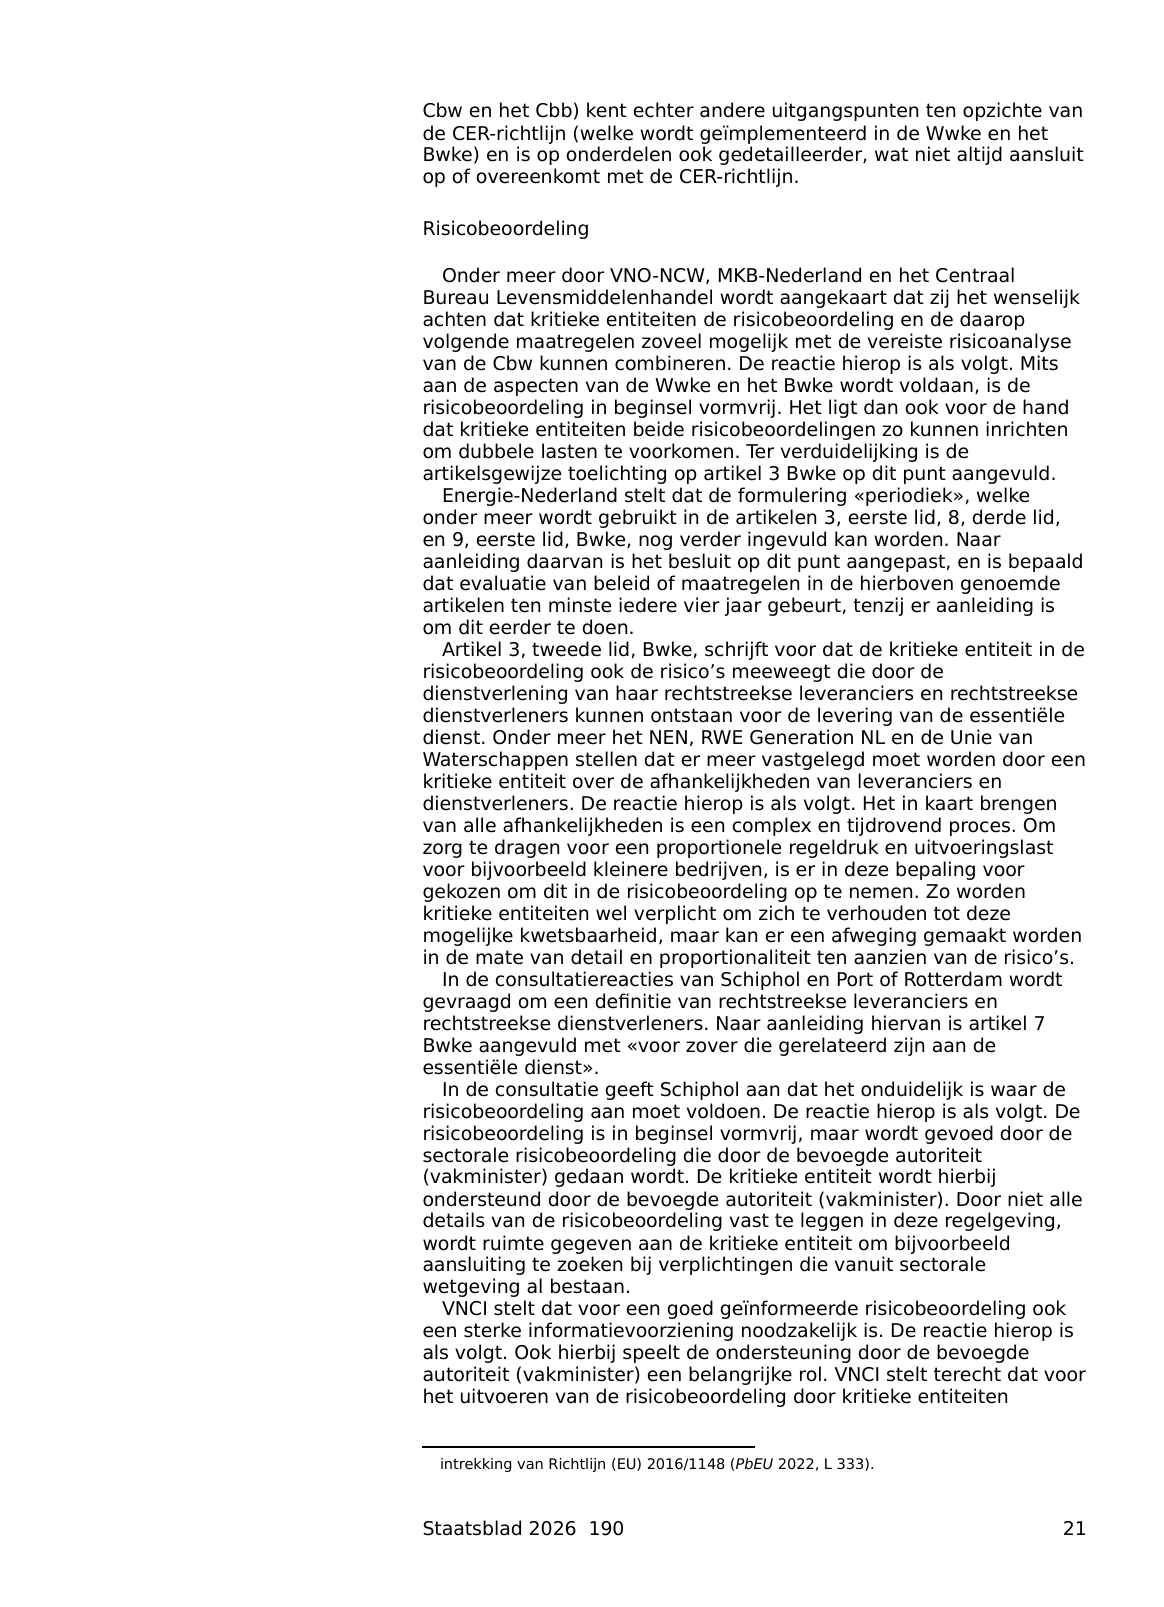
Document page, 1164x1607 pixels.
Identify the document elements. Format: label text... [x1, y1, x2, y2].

subtitle Risicobeoordeling [422, 218, 1087, 240]
text Energie-Nederland stelt dat de formulering «periodiek», welke onder meer wordt gebruikt in de artikelen 3, eerste lid, 8, derde lid, en 9, eerste lid, Bwke, nog verder ingevuld kan worden. Naar aanleiding daarvan is het besluit op dit punt aangepast, en is bepaald dat evaluatie van beleid of maatregelen in de hierboven genoemde artikelen ten minste iedere vier jaar gebeurt, tenzij er aanleiding is om dit eerder te doen. [422, 485, 1087, 639]
text VNCI stelt dat voor een goed geïnformeerde risicobeoordeling ook een sterke informatievoorziening noodzakelijk is. De reactie hierop is als volgt. Ook hierbij speelt de ondersteuning door de bevoegde autoriteit (vakminister) een belangrijke rol. VNCI stelt terecht dat voor het uitvoeren van de risicobeoordeling door kritieke entiteiten [422, 1298, 1087, 1408]
text In de consultatiereacties van Schiphol en Port of Rotterdam wordt gevraagd om een definitie van rechtstreekse leveranciers en rechtstreekse dienstverleners. Naar aanleiding hiervan is artikel 7 Bwke aangevuld met «voor zover die gerelateerd zijn aan de essentiële dienst». [422, 969, 1087, 1078]
text Cbw en het Cbb) kent echter andere uitgangspunten ten opzichte van de CER-richtlijn (welke wordt geïmplementeerd in de Wwke en het Bwke) en is op onderdelen ook gedetailleerder, wat niet altijd aansluit op of overeenkomt met de CER-richtlijn. [422, 100, 1087, 188]
text In de consultatie geeft Schiphol aan dat het onduidelijk is waar de risicobeoordeling aan moet voldoen. De reactie hierop is als volgt. De risicobeoordeling is in beginsel vormvrij, maar wordt gevoed door de sectorale risicobeoordeling die door de bevoegde autoriteit (vakminister) gedaan wordt. De kritieke entiteit wordt hierbij ondersteund door de bevoegde autoriteit (vakminister). Door niet alle details van de risicobeoordeling vast te leggen in deze regelgeving, wordt ruimte gegeven aan de kritieke entiteit om bijvoorbeeld aansluiting te zoeken bij verplichtingen die vanuit sectorale wetgeving al bestaan. [422, 1078, 1087, 1298]
text Artikel 3, tweede lid, Bwke, schrijft voor dat de kritieke entiteit in de risicobeoordeling ook de risico’s meeweegt die door de dienstverlening van haar rechtstreekse leveranciers en rechtstreekse dienstverleners kunnen ontstaan voor de levering van de essentiële dienst. Onder meer het NEN, RWE Generation NL en de Unie van Waterschappen stellen dat er meer vastgelegd moet worden door een kritieke entiteit over de afhankelijkheden van leveranciers en dienstverleners. De reactie hierop is als volgt. Het in kaart brengen van alle afhankelijkheden is een complex en tijdrovend proces. Om zorg te dragen voor een proportionele regeldruk en uitvoeringslast voor bijvoorbeeld kleinere bedrijven, is er in deze bepaling voor gekozen om dit in de risicobeoordeling op te nemen. Zo worden kritieke entiteiten wel verplicht om zich te verhouden tot deze mogelijke kwetsbaarheid, maar kan er een afweging gemaakt worden in de mate van detail en proportionaliteit ten aanzien van de risico’s. [422, 639, 1087, 969]
text intrekking van Richtlijn (EU) 2016/1148 (PbEU 2022, L 333). [422, 1456, 1087, 1473]
text Onder meer door VNO-NCW, MKB-Nederland en het Centraal Bureau Levensmiddelenhandel wordt aangekaart dat zij het wenselijk achten dat kritieke entiteiten de risicobeoordeling en de daarop volgende maatregelen zoveel mogelijk met de vereiste risicoanalyse van de Cbw kunnen combineren. De reactie hierop is als volgt. Mits aan de aspecten van de Wwke en het Bwke wordt voldaan, is de risicobeoordeling in beginsel vormvrij. Het ligt dan ook voor de hand dat kritieke entiteiten beide risicobeoordelingen zo kunnen inrichten om dubbele lasten te voorkomen. Ter verduidelijking is de artikelsgewijze toelichting op artikel 3 Bwke op dit punt aangevuld. [422, 265, 1087, 485]
